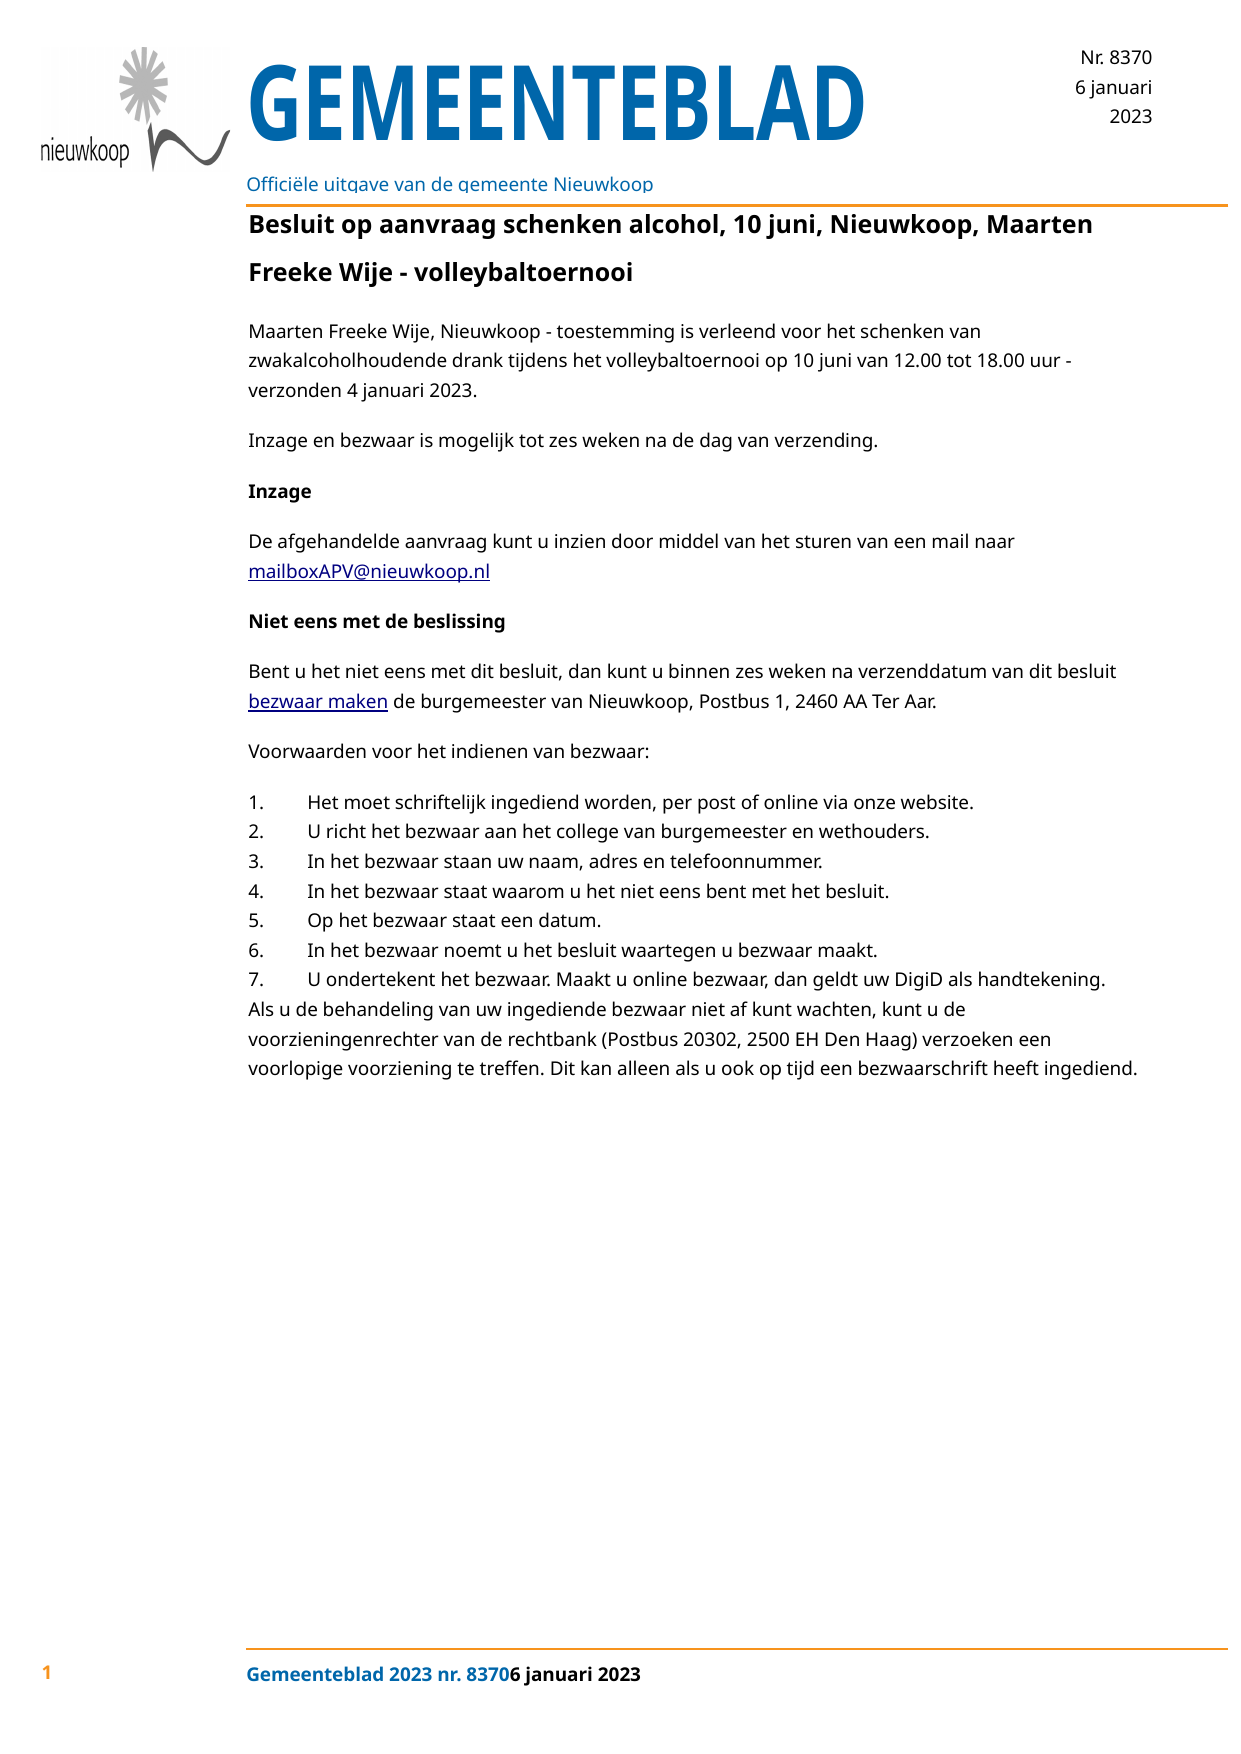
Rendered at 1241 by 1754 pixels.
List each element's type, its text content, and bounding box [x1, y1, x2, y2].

list In het bezwaar noemt u het besluit waartegen u bezwaar maakt. [248, 937, 1152, 963]
text Bent u het niet eens met dit besluit, dan kunt u binnen zes weken na verzenddatum van dit besluit bezwaar maken de burgemeester van Nieuwkoop, Postbus 1, 2460 AA Ter Aar. [248, 659, 1152, 714]
list U richt het bezwaar aan het college van burgemeester en wethouders. [248, 819, 1152, 844]
list Het moet schriftelijk ingediend worden, per post of online via onze website. [248, 789, 1152, 815]
text Inzage en bezwaar is mogelijk tot zes weken na de dag van verzending. [248, 427, 1152, 453]
text De afgehandelde aanvraag kunt u inzien door middel van het sturen van een mail naar mailboxAPV@nieuwkoop.nl [248, 528, 1152, 584]
text Niet eens met de beslissing [248, 608, 1152, 634]
picture [41, 47, 231, 172]
list U ondertekent het bezwaar. Maakt u online bezwaar, dan geldt uw DigiD als handtekening. [248, 967, 1152, 992]
text Inzage [248, 478, 1152, 504]
list In het bezwaar staan uw naam, adres en telefoonnummer. [248, 848, 1152, 874]
text Maarten Freeke Wije, Nieuwkoop - toestemming is verleend voor het schenken van zwakalcoholhoudende drank tijdens het volleybaltoernooi op 10 juni van 12.00 tot 18.00 uur - verzonden 4 januari 2023. [248, 318, 1152, 403]
list Op het bezwaar staat een datum. [248, 907, 1152, 933]
text Besluit op aanvraag schenken alcohol, 10 juni, Nieuwkoop, Maarten Freeke Wije - volleybaltoernooi [248, 207, 1152, 288]
list In het bezwaar staat waarom u het niet eens bent met het besluit. [248, 878, 1152, 904]
text Voorwaarden voor het indienen van bezwaar: [248, 739, 1152, 764]
text Als u de behandeling van uw ingediende bezwaar niet af kunt wachten, kunt u de voorzieningenrechter van de rechtbank (Postbus 20302, 2500 EH Den Haag) verzoeken een voorlopige voorziening te treffen. Dit kan alleen als u ook op tijd een bezwaarschrift heeft ingediend. [248, 996, 1152, 1081]
